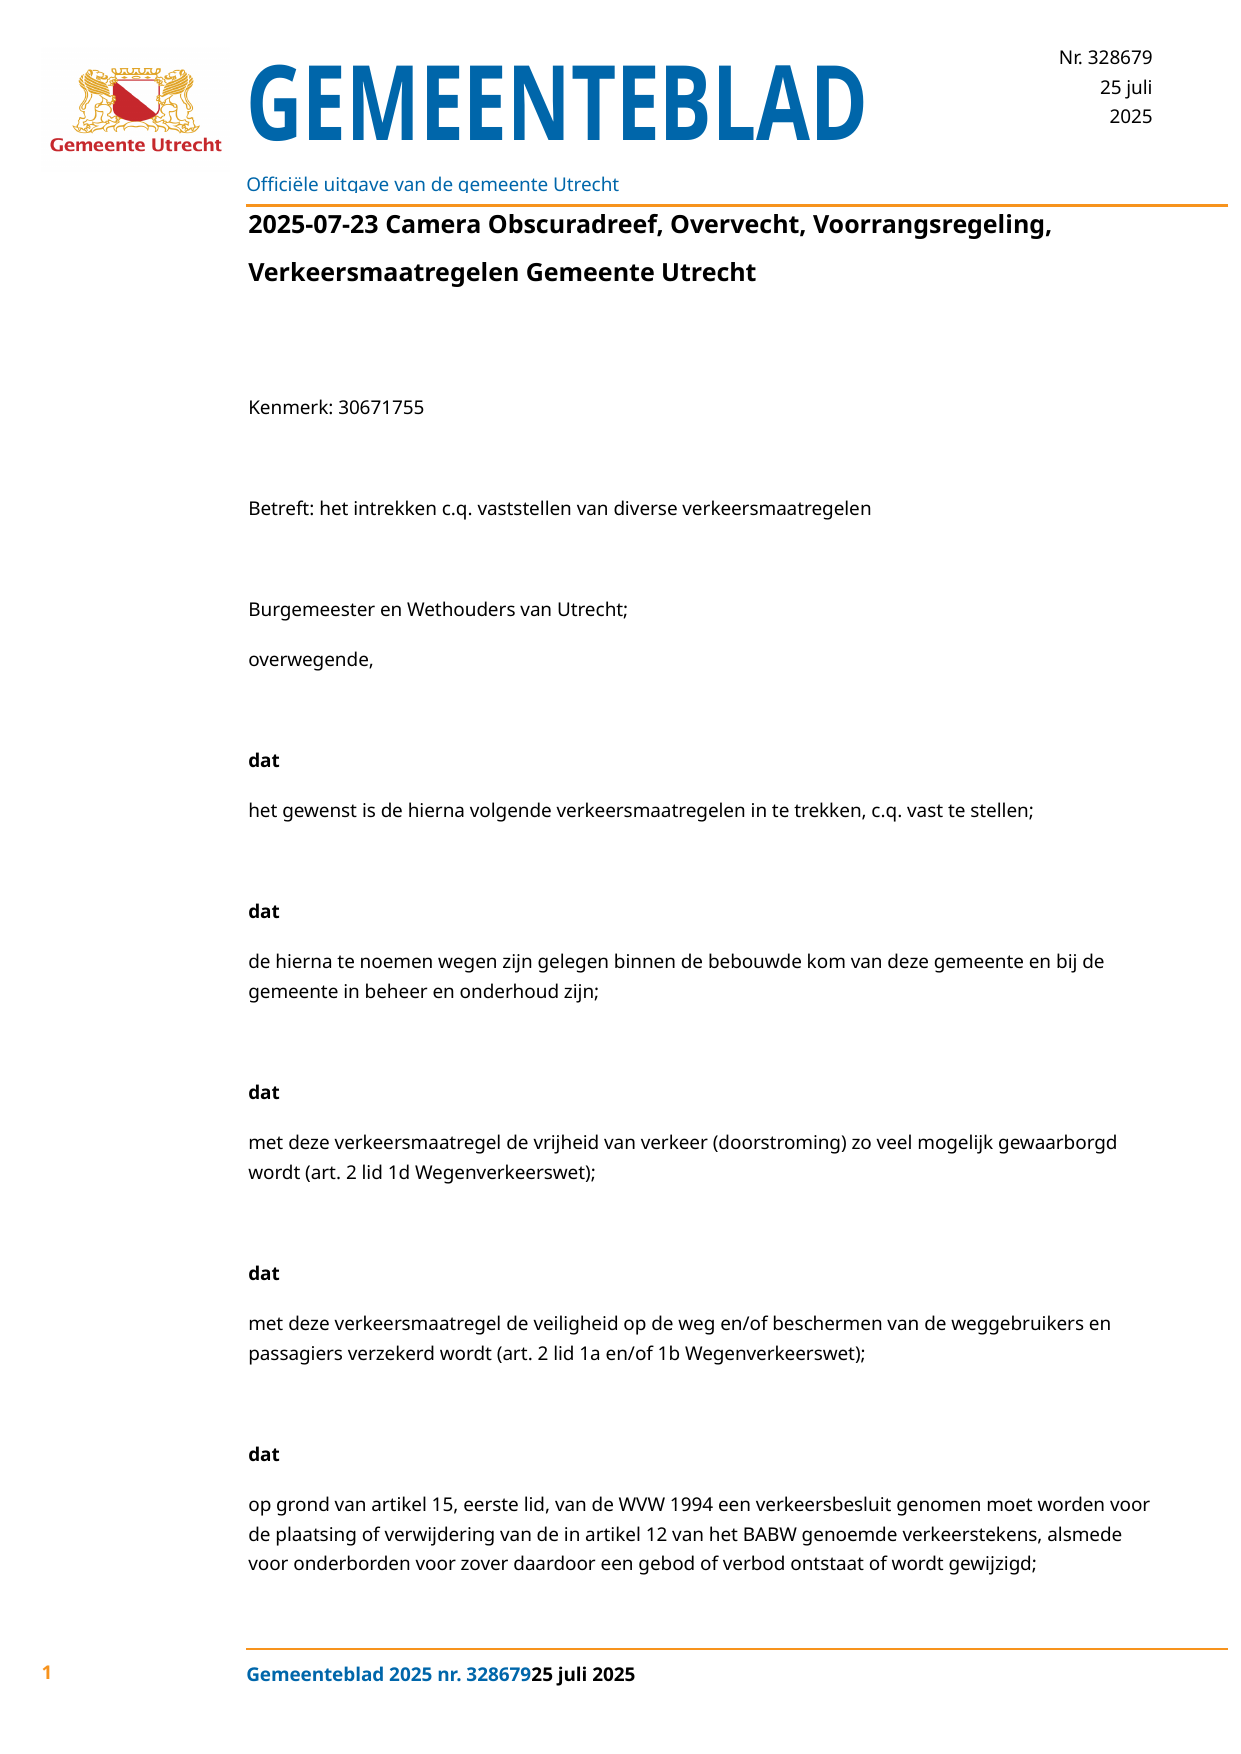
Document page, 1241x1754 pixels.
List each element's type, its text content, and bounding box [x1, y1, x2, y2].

text Kenmerk: 30671755 [248, 394, 1152, 420]
text 2025-07-23 Camera Obscuradreef, Overvecht, Voorrangsregeling, Verkeersmaatregelen Gemeente Utrecht [248, 207, 1152, 288]
text op grond van artikel 15, eerste lid, van de WVW 1994 een verkeersbesluit genomen moet worden voor de plaatsing of verwijdering van de in artikel 12 van het BABW genoemde verkeerstekens, alsmede voor onderborden voor zover daardoor een gebod of verbod ontstaat of wordt gewijzigd; [248, 1491, 1152, 1576]
text dat [248, 1260, 1152, 1286]
text met deze verkeersmaatregel de vrijheid van verkeer (doorstroming) zo veel mogelijk gewaarborgd wordt (art. 2 lid 1d Wegenverkeerswet); [248, 1129, 1152, 1185]
text de hierna te noemen wegen zijn gelegen binnen de bebouwde kom van deze gemeente en bij de gemeente in beheer en onderhoud zijn; [248, 949, 1152, 1004]
text dat [248, 747, 1152, 773]
text met deze verkeersmaatregel de veiligheid op de weg en/of beschermen van de weggebruikers en passagiers verzekerd wordt (art. 2 lid 1a en/of 1b Wegenverkeerswet); [248, 1310, 1152, 1366]
picture [41, 47, 231, 172]
text het gewenst is de hierna volgende verkeersmaatregelen in te trekken, c.q. vast te stellen; [248, 797, 1152, 823]
text overwegende, [248, 646, 1152, 672]
text dat [248, 898, 1152, 924]
text Betreft: het intrekken c.q. vaststellen van diverse verkeersmaatregelen [248, 495, 1152, 521]
text dat [248, 1441, 1152, 1466]
text dat [248, 1079, 1152, 1105]
text Burgemeester en Wethouders van Utrecht; [248, 596, 1152, 621]
